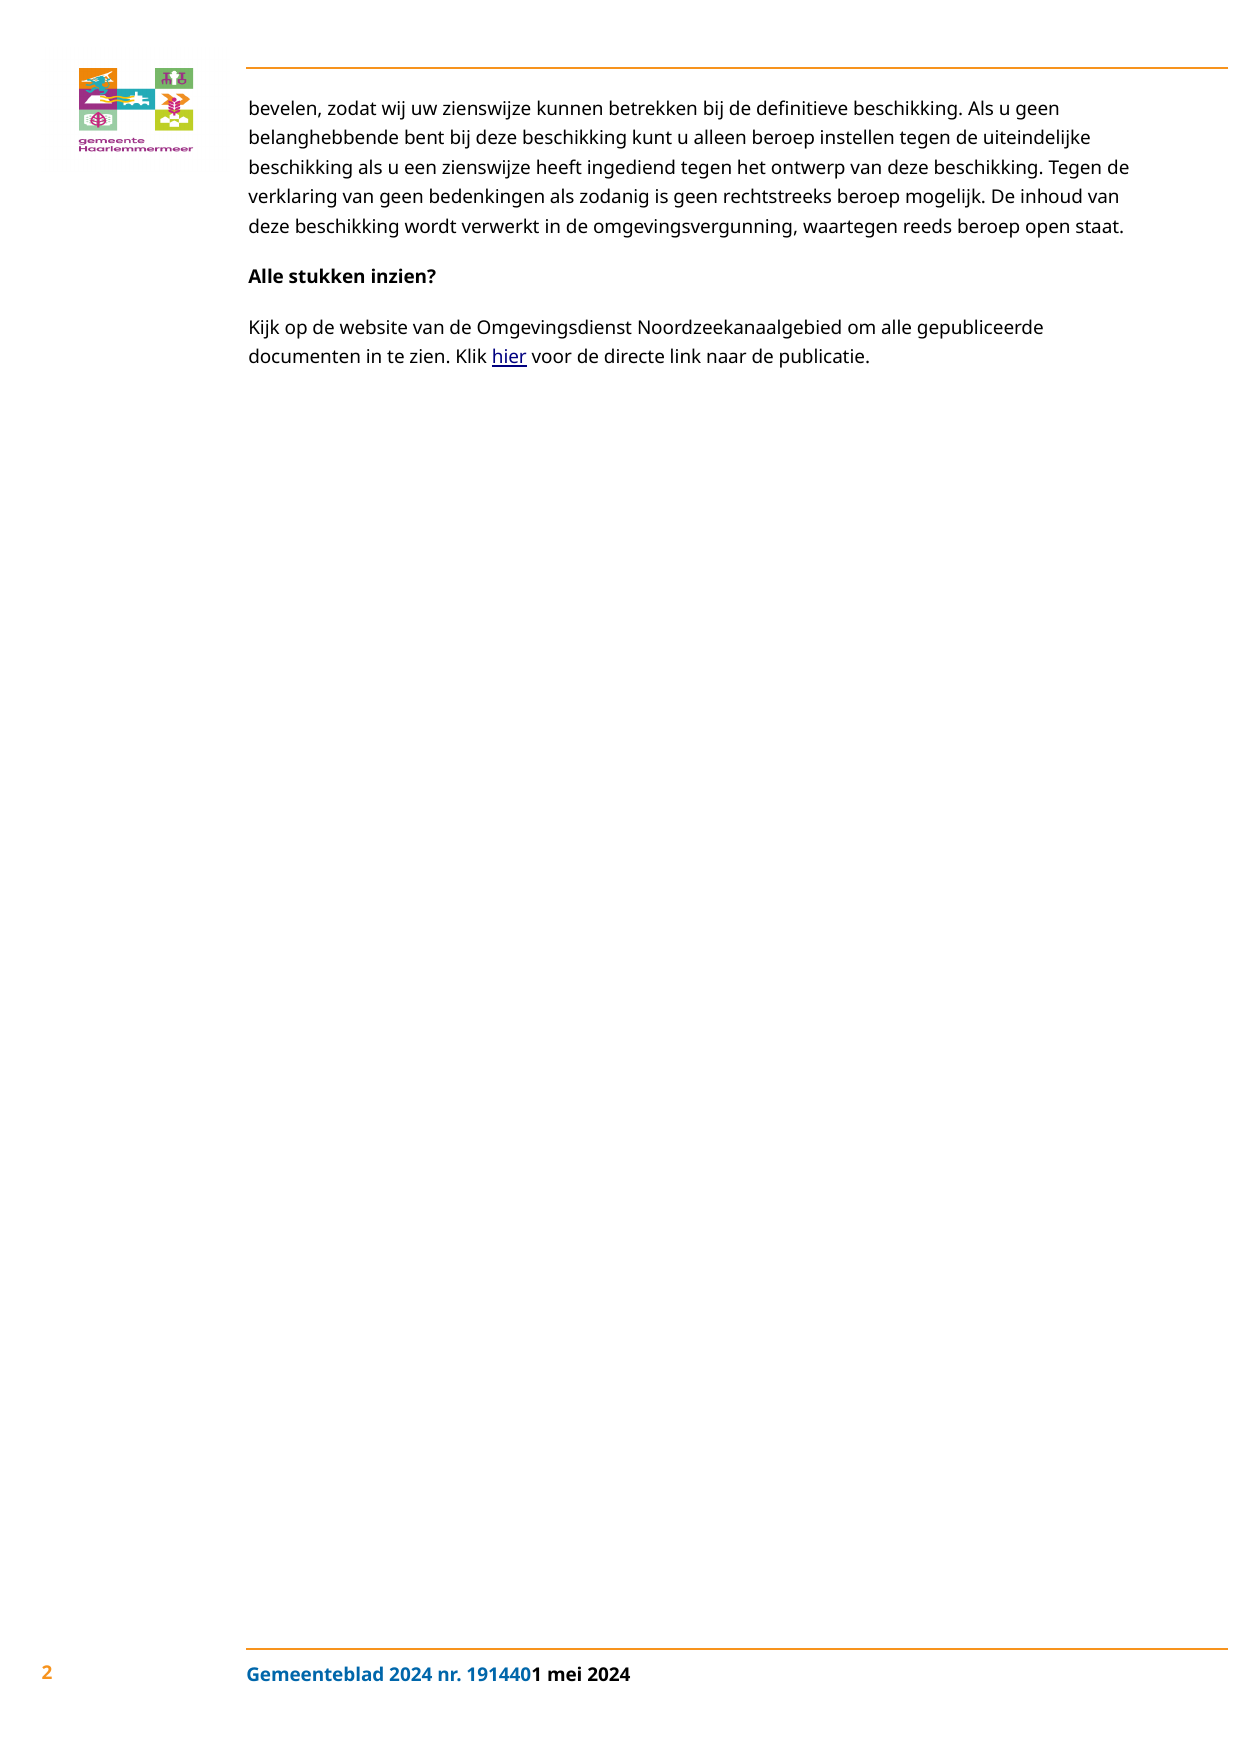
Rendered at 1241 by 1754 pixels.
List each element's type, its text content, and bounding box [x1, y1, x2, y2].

text Kijk op de website van de Omgevingsdienst Noordzeekanaalgebied om alle gepubliceerde documenten in te zien. Klik hier voor de directe link naar de publicatie. [248, 314, 1152, 369]
text bevelen, zodat wij uw zienswijze kunnen betrekken bij de definitieve beschikking. Als u geen belanghebbende bent bij deze beschikking kunt u alleen beroep instellen tegen de uiteindelijke beschikking als u een zienswijze heeft ingediend tegen het ontwerp van deze beschikking. Tegen de verklaring van geen bedenkingen als zodanig is geen rechtstreeks beroep mogelijk. De inhoud van deze beschikking wordt verwerkt in de omgevingsvergunning, waartegen reeds beroep open staat. [248, 95, 1152, 239]
picture [41, 47, 231, 172]
text Alle stukken inzien? [248, 263, 1152, 289]
